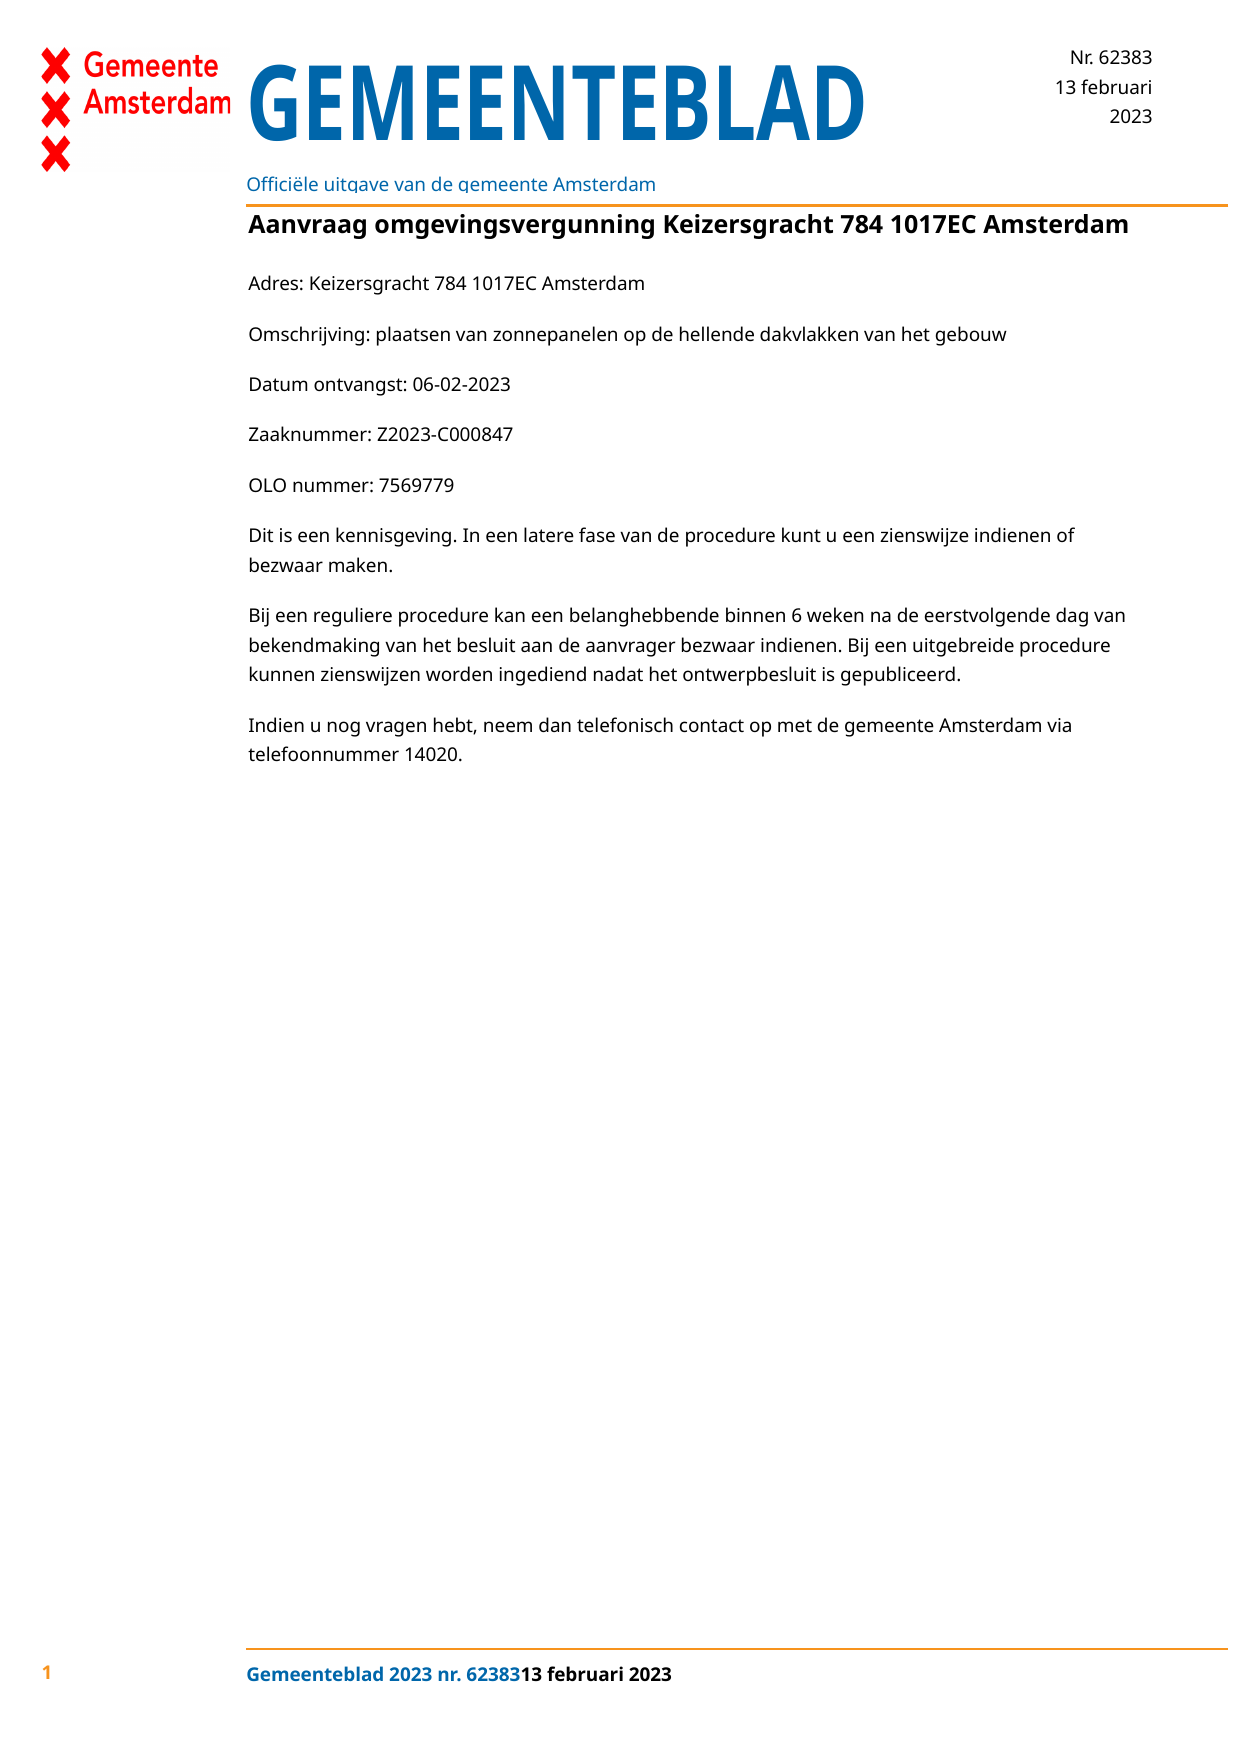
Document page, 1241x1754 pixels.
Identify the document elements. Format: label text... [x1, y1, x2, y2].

text Dit is een kennisgeving. In een latere fase van de procedure kunt u een zienswijze indienen of bezwaar maken. [248, 522, 1152, 578]
text Aanvraag omgevingsvergunning Keizersgracht 784 1017EC Amsterdam [248, 207, 1152, 241]
text Indien u nog vragen hebt, neem dan telefonisch contact op met de gemeente Amsterdam via telefoonnummer 14020. [248, 712, 1152, 767]
text Datum ontvangst: 06-02-2023 [248, 371, 1152, 397]
text Adres: Keizersgracht 784 1017EC Amsterdam [248, 270, 1152, 296]
picture [41, 47, 231, 172]
text Zaaknummer: Z2023-C000847 [248, 422, 1152, 447]
text Omschrijving: plaatsen van zonnepanelen op de hellende dakvlakken van het gebouw [248, 321, 1152, 346]
text Bij een reguliere procedure kan een belanghebbende binnen 6 weken na de eerstvolgende dag van bekendmaking van het besluit aan de aanvrager bezwaar indienen. Bij een uitgebreide procedure kunnen zienswijzen worden ingediend nadat het ontwerpbesluit is gepubliceerd. [248, 602, 1152, 687]
text OLO nummer: 7569779 [248, 472, 1152, 498]
